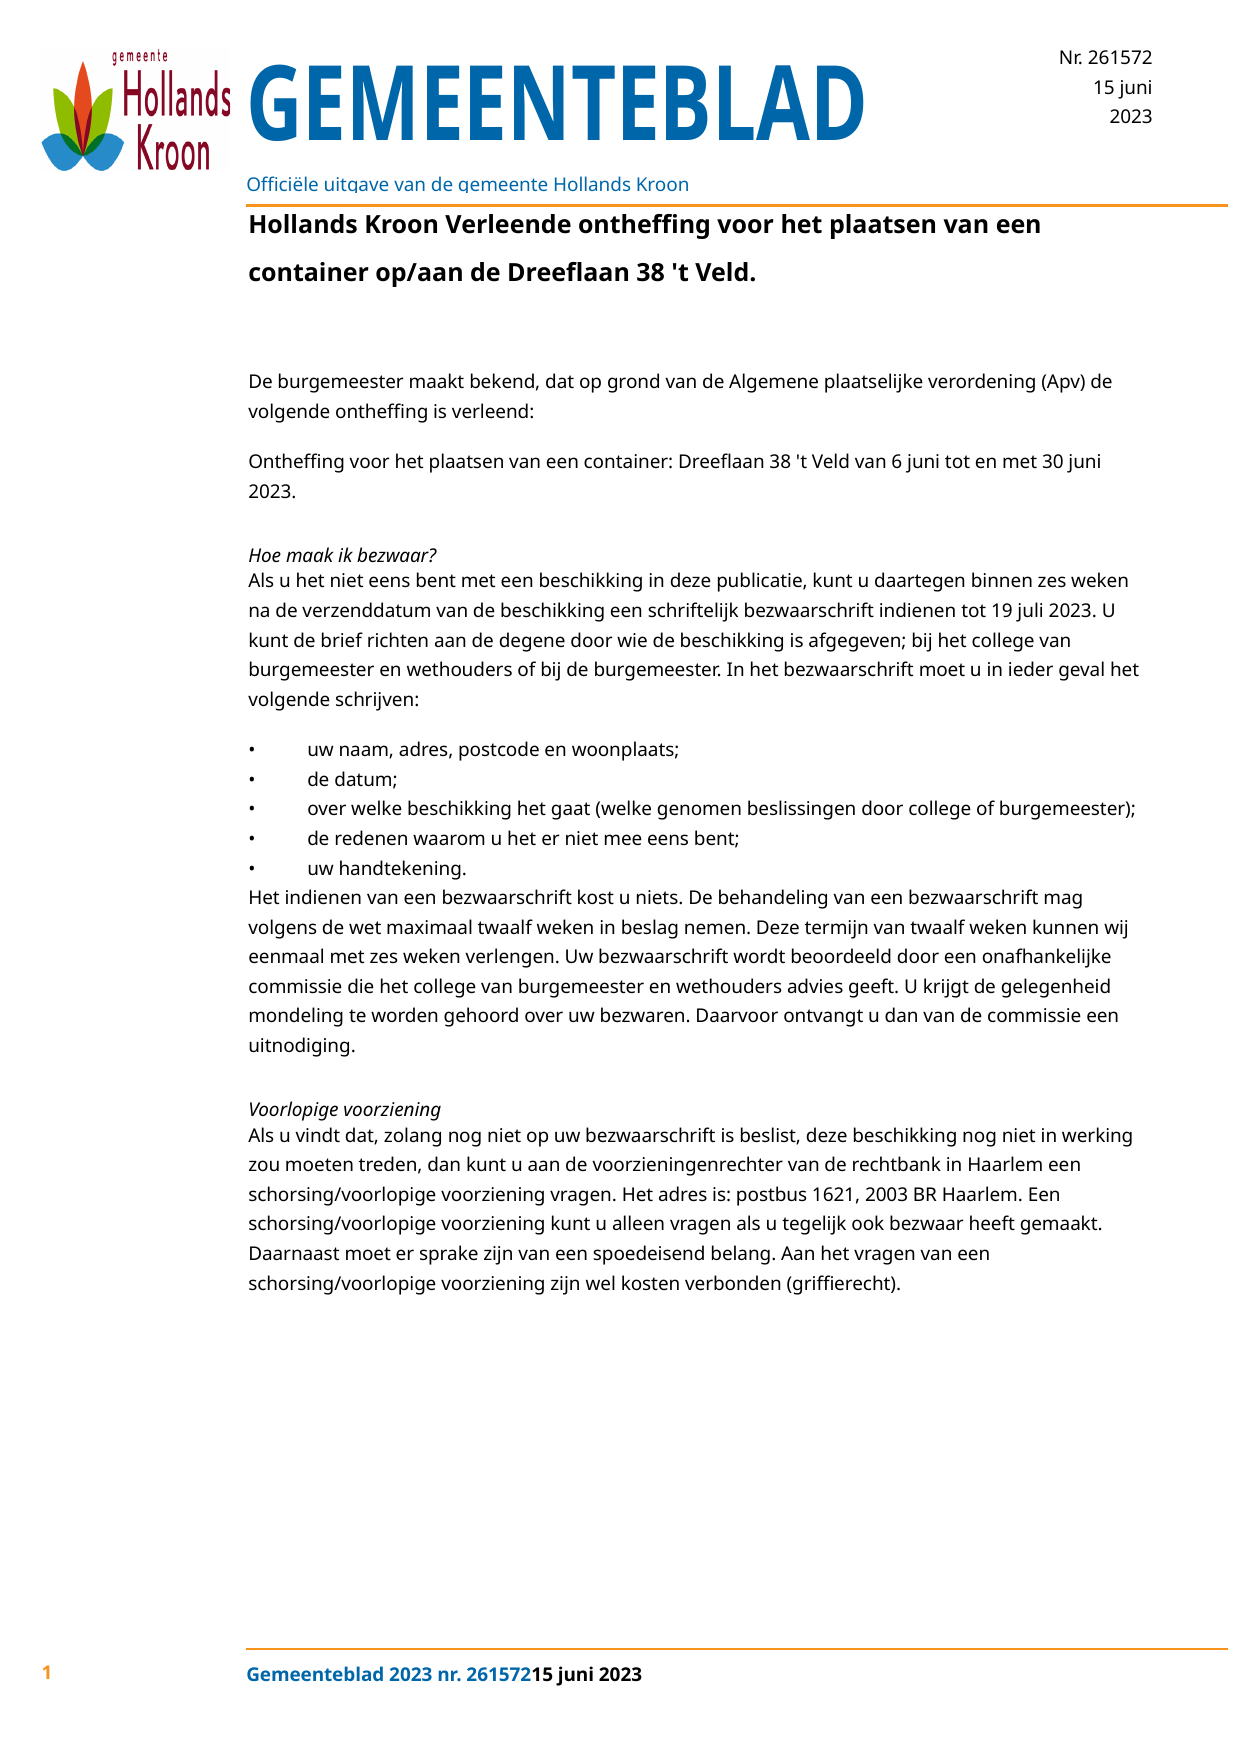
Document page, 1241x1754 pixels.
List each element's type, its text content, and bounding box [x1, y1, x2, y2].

text Als u vindt dat, zolang nog niet op uw bezwaarschrift is beslist, deze beschikking nog niet in werking zou moeten treden, dan kunt u aan de voorzieningenrechter van de rechtbank in Haarlem een schorsing/voorlopige voorziening vragen. Het adres is: postbus 1621, 2003 BR Haarlem. Een schorsing/voorlopige voorziening kunt u alleen vragen als u tegelijk ook bezwaar heeft gemaakt. Daarnaast moet er sprake zijn van een spoedeisend belang. Aan het vragen van een schorsing/voorlopige voorziening zijn wel kosten verbonden (griffierecht). [248, 1122, 1152, 1296]
text De burgemeester maakt bekend, dat op grond van de Algemene plaatselijke verordening (Apv) de volgende ontheffing is verleend: [248, 368, 1152, 424]
picture [41, 47, 231, 172]
list uw handtekening. [248, 855, 1152, 880]
text Hoe maak ik bezwaar? [248, 542, 1152, 568]
list de redenen waarom u het er niet mee eens bent; [248, 825, 1152, 851]
text Hollands Kroon Verleende ontheffing voor het plaatsen van een container op/aan de Dreeflaan 38 't Veld. [248, 207, 1152, 288]
list over welke beschikking het gaat (welke genomen beslissingen door college of burgemeester); [248, 796, 1152, 821]
list de datum; [248, 766, 1152, 792]
list uw naam, adres, postcode en woonplaats; [248, 736, 1152, 762]
text Voorlopige voorziening [248, 1096, 1152, 1122]
text Ontheffing voor het plaatsen van een container: Dreeflaan 38 't Veld van 6 juni tot en met 30 juni 2023. [248, 448, 1152, 504]
text Het indienen van een bezwaarschrift kost u niets. De behandeling van een bezwaarschrift mag volgens de wet maximaal twaalf weken in beslag nemen. Deze termijn van twaalf weken kunnen wij eenmaal met zes weken verlengen. Uw bezwaarschrift wordt beoordeeld door een onafhankelijke commissie die het college van burgemeester en wethouders advies geeft. U krijgt de gelegenheid mondeling te worden gehoord over uw bezwaren. Daarvoor ontvangt u dan van de commissie een uitnodiging. [248, 884, 1152, 1058]
text Als u het niet eens bent met een beschikking in deze publicatie, kunt u daartegen binnen zes weken na de verzenddatum van de beschikking een schriftelijk bezwaarschrift indienen tot 19 juli 2023. U kunt de brief richten aan de degene door wie de beschikking is afgegeven; bij het college van burgemeester en wethouders of bij de burgemeester. In het bezwaarschrift moet u in ieder geval het volgende schrijven: [248, 568, 1152, 712]
